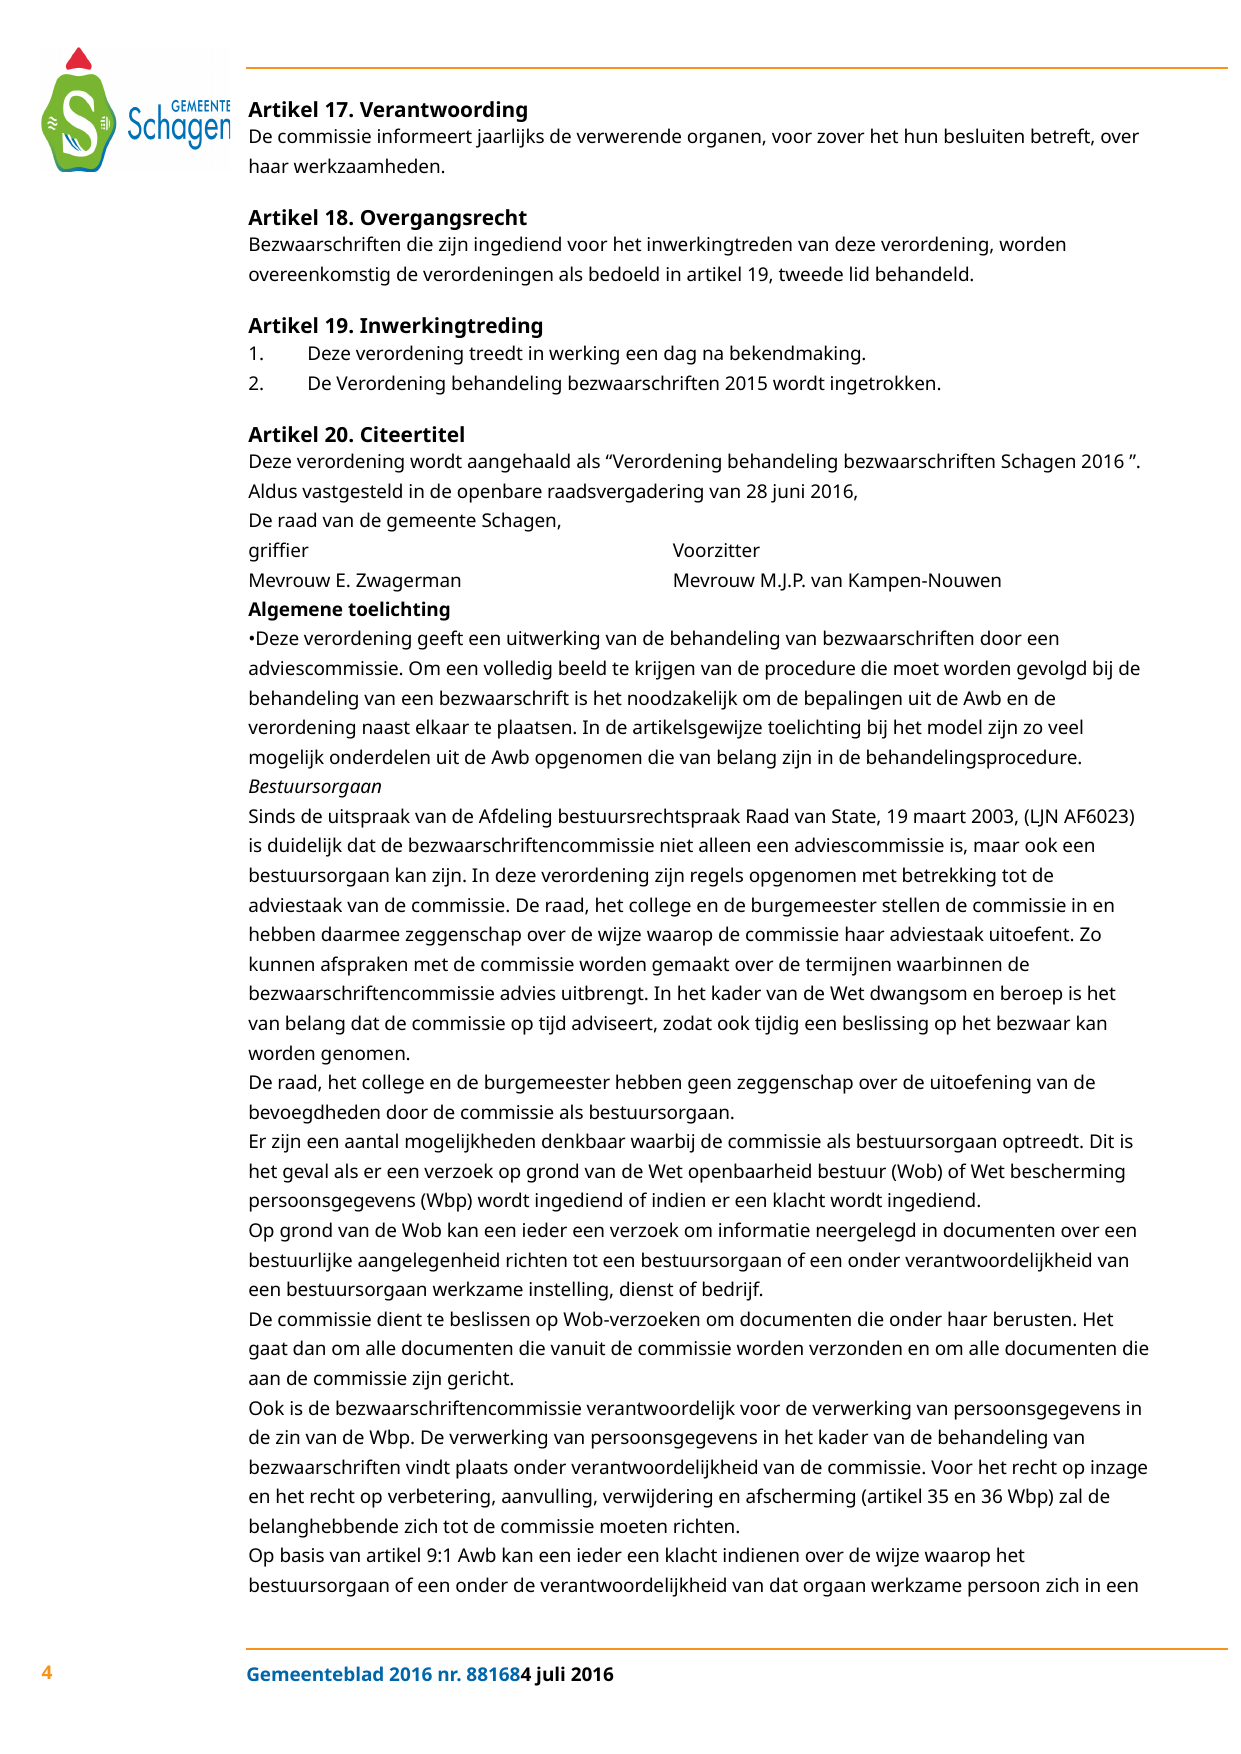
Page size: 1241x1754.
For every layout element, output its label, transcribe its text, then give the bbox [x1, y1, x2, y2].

text Er zijn een aantal mogelijkheden denkbaar waarbij de commissie als bestuursorgaan optreedt. Dit is het geval als er een verzoek op grond van de Wet openbaarheid bestuur (Wob) of Wet bescherming persoonsgegevens (Wbp) wordt ingediend of indien er een klacht wordt ingediend. [248, 1128, 1152, 1213]
text Artikel 18. Overgangsrecht [248, 203, 1152, 232]
text Algemene toelichting [248, 596, 1152, 622]
text Ook is de bezwaarschriftencommissie verantwoordelijk voor de verwerking van persoonsgegevens in de zin van de Wbp. De verwerking van persoonsgegevens in het kader van de behandeling van bezwaarschriften vindt plaats onder verantwoordelijkheid van de commissie. Voor het recht op inzage en het recht op verbetering, aanvulling, verwijdering en afscherming (artikel 35 en 36 Wbp) zal de belanghebbende zich tot de commissie moeten richten. [248, 1395, 1152, 1539]
list De Verordening behandeling bezwaarschriften 2015 wordt ingetrokken. [248, 370, 1152, 395]
table_header griffier Mevrouw E. Zwagerman [248, 538, 673, 593]
text Artikel 20. Citeertitel [248, 420, 1152, 448]
text Artikel 17. Verantwoording [248, 95, 1152, 123]
text Aldus vastgesteld in de openbare raadsvergadering van 28 juni 2016, [248, 478, 1152, 504]
table_header Voorzitter Mevrouw M.J.P. van Kampen-Nouwen [673, 538, 1152, 593]
text Artikel 19. Inwerkingtreding [248, 312, 1152, 340]
list Deze verordening treedt in werking een dag na bekendmaking. [248, 340, 1152, 366]
text •Deze verordening geeft een uitwerking van de behandeling van bezwaarschriften door een adviescommissie. Om een volledig beeld te krijgen van de procedure die moet worden gevolgd bij de behandeling van een bezwaarschrift is het noodzakelijk om de bepalingen uit de Awb en de verordening naast elkaar te plaatsen. In de artikelsgewijze toelichting bij het model zijn zo veel mogelijk onderdelen uit de Awb opgenomen die van belang zijn in de behandelingsprocedure. [248, 626, 1152, 769]
text Sinds de uitspraak van de Afdeling bestuursrechtspraak Raad van State, 19 maart 2003, (LJN AF6023) is duidelijk dat de bezwaarschriftencommissie niet alleen een adviescommissie is, maar ook een bestuursorgaan kan zijn. In deze verordening zijn regels opgenomen met betrekking tot de adviestaak van de commissie. De raad, het college en de burgemeester stellen de commissie in en hebben daarmee zeggenschap over de wijze waarop de commissie haar adviestaak uitoefent. Zo kunnen afspraken met de commissie worden gemaakt over de termijnen waarbinnen de bezwaarschriftencommissie advies uitbrengt. In het kader van de Wet dwangsom en beroep is het van belang dat de commissie op tijd adviseert, zodat ook tijdig een beslissing op het bezwaar kan worden genomen. [248, 803, 1152, 1065]
text Op basis van artikel 9:1 Awb kan een ieder een klacht indienen over de wijze waarop het bestuursorgaan of een onder de verantwoordelijkheid van dat orgaan werkzame persoon zich in een [248, 1543, 1152, 1598]
text Bezwaarschriften die zijn ingediend voor het inwerkingtreden van deze verordening, worden overeenkomstig de verordeningen als bedoeld in artikel 19, tweede lid behandeld. [248, 232, 1152, 287]
text De commissie dient te beslissen op Wob-verzoeken om documenten die onder haar berusten. Het gaat dan om alle documenten die vanuit de commissie worden verzonden en om alle documenten die aan de commissie zijn gericht. [248, 1306, 1152, 1391]
text Bestuursorgaan [248, 773, 1152, 799]
text De commissie informeert jaarlijks de verwerende organen, voor zover het hun besluiten betreft, over haar werkzaamheden. [248, 123, 1152, 178]
text Op grond van de Wob kan een ieder een verzoek om informatie neergelegd in documenten over een bestuurlijke aangelegenheid richten tot een bestuursorgaan of een onder verantwoordelijkheid van een bestuursorgaan werkzame instelling, dienst of bedrijf. [248, 1217, 1152, 1302]
text De raad van de gemeente Schagen, [248, 508, 1152, 533]
picture [41, 47, 231, 172]
text Deze verordening wordt aangehaald als “Verordening behandeling bezwaarschriften Schagen 2016 ”. [248, 448, 1152, 474]
text De raad, het college en de burgemeester hebben geen zeggenschap over de uitoefening van de bevoegdheden door de commissie als bestuursorgaan. [248, 1069, 1152, 1124]
